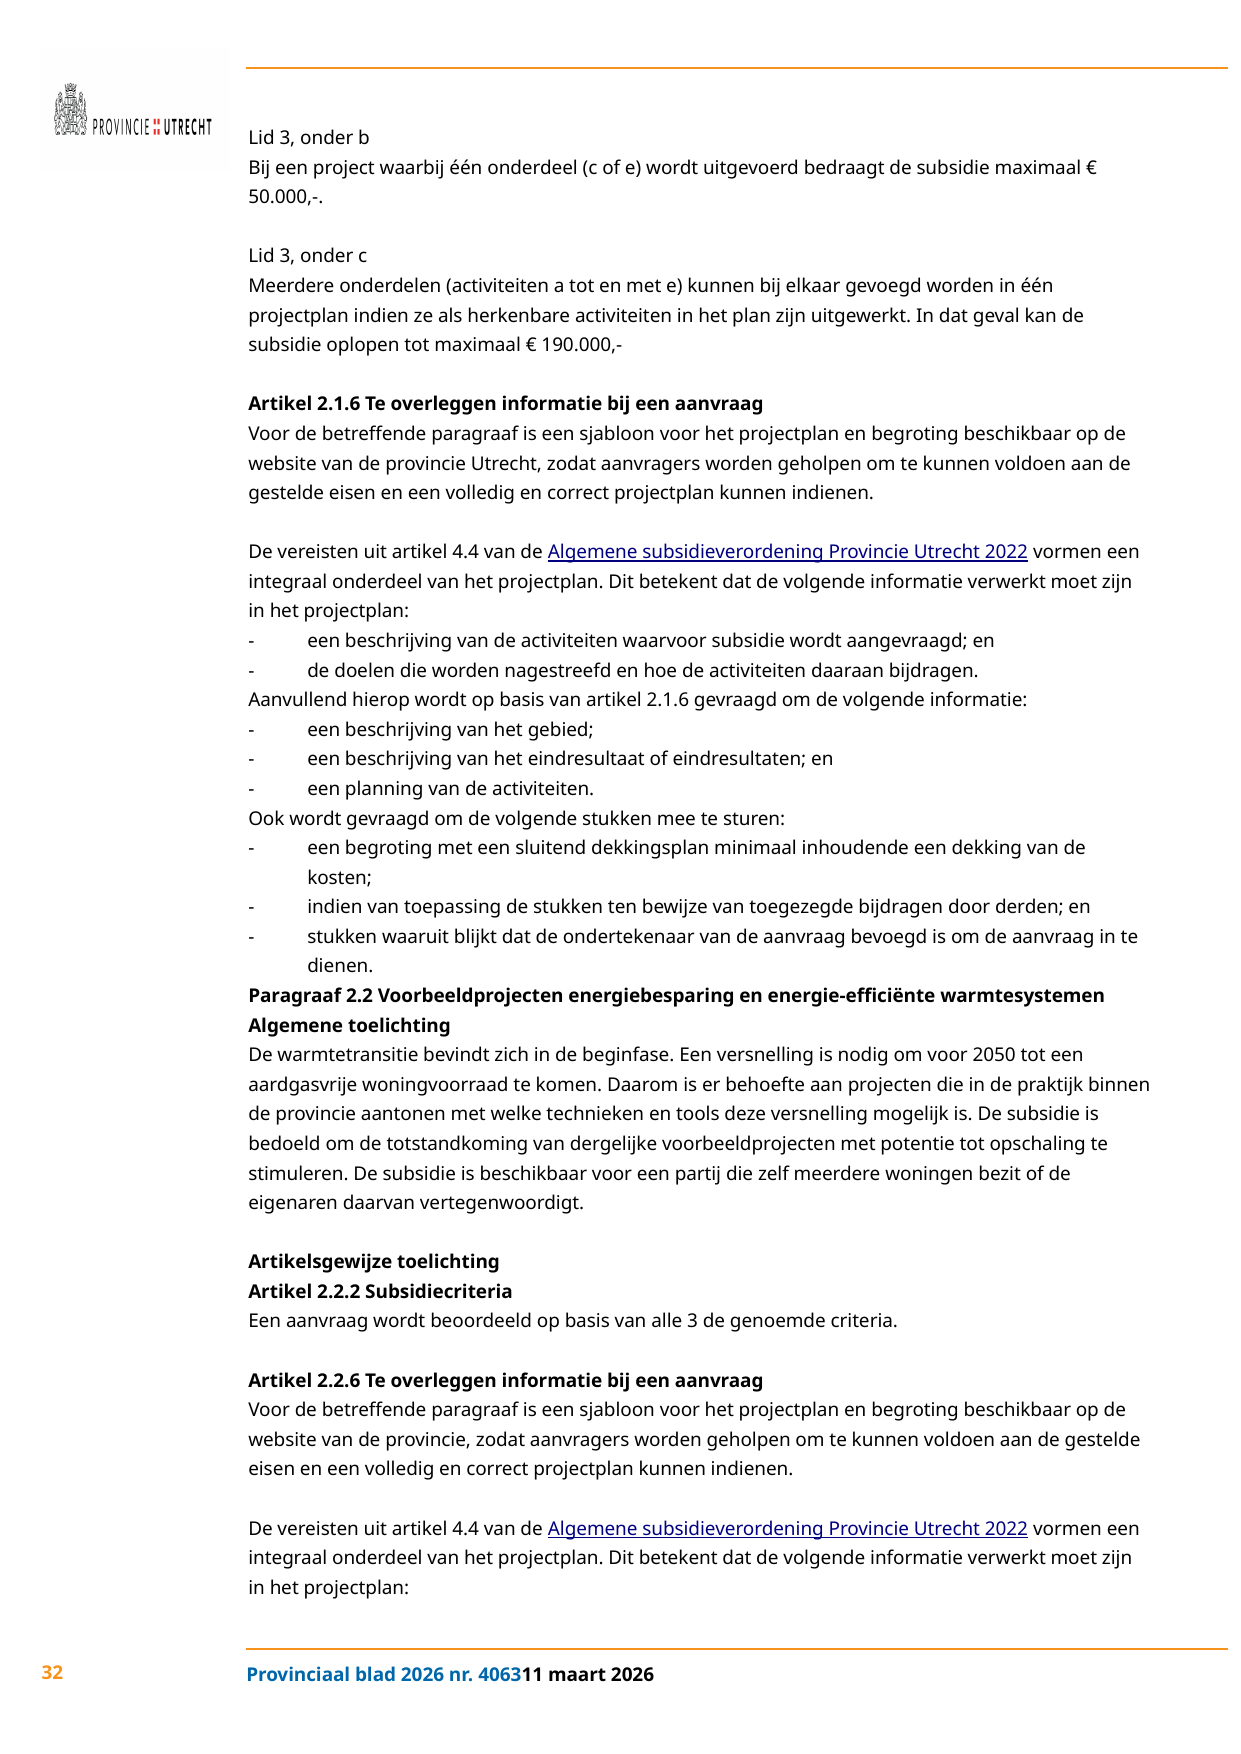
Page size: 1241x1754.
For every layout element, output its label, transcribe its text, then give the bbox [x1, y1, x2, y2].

text Algemene toelichting [248, 1012, 1152, 1038]
text Lid 3, onder b [248, 124, 1152, 150]
text Lid 3, onder c [248, 243, 1152, 268]
text De vereisten uit artikel 4.4 van de Algemene subsidieverordening Provincie Utrecht 2022 vormen een integraal onderdeel van het projectplan. Dit betekent dat de volgende informatie verwerkt moet zijn in het projectplan: [248, 1515, 1152, 1600]
picture [41, 47, 231, 172]
text Artikel 2.1.6 Te overleggen informatie bij een aanvraag [248, 391, 1152, 416]
text Meerdere onderdelen (activiteiten a tot en met e) kunnen bij elkaar gevoegd worden in één projectplan indien ze als herkenbare activiteiten in het plan zijn uitgewerkt. In dat geval kan de subsidie oplopen tot maximaal € 190.000,- [248, 272, 1152, 357]
list stukken waaruit blijkt dat de ondertekenaar van de aanvraag bevoegd is om de aanvraag in te dienen. [248, 923, 1152, 978]
text Artikel 2.2.6 Te overleggen informatie bij een aanvraag [248, 1367, 1152, 1393]
list indien van toepassing de stukken ten bewijze van toegezegde bijdragen door derden; en [248, 893, 1152, 919]
text Voor de betreffende paragraaf is een sjabloon voor het projectplan en begroting beschikbaar op de website van de provincie Utrecht, zodat aanvragers worden geholpen om te kunnen voldoen aan de gestelde eisen en een volledig en correct projectplan kunnen indienen. [248, 420, 1152, 505]
text Artikel 2.2.2 Subsidiecriteria [248, 1278, 1152, 1304]
list een beschrijving van het eindresultaat of eindresultaten; en [248, 746, 1152, 771]
text Bij een project waarbij één onderdeel (c of e) wordt uitgevoerd bedraagt de subsidie maximaal € 50.000,-. [248, 154, 1152, 209]
text Aanvullend hierop wordt op basis van artikel 2.1.6 gevraagd om de volgende informatie: [248, 686, 1152, 712]
text De warmtetransitie bevindt zich in de beginfase. Een versnelling is nodig om voor 2050 tot een aardgasvrije woningvoorraad te komen. Daarom is er behoefte aan projecten die in de praktijk binnen de provincie aantonen met welke technieken en tools deze versnelling mogelijk is. De subsidie is bedoeld om de totstandkoming van dergelijke voorbeeldprojecten met potentie tot opschaling te stimuleren. De subsidie is beschikbaar voor een partij die zelf meerdere woningen bezit of de eigenaren daarvan vertegenwoordigt. [248, 1041, 1152, 1215]
list een beschrijving van de activiteiten waarvoor subsidie wordt aangevraagd; en [248, 627, 1152, 653]
list een begroting met een sluitend dekkingsplan minimaal inhoudende een dekking van de kosten; [248, 834, 1152, 890]
text Artikelsgewijze toelichting [248, 1248, 1152, 1274]
text De vereisten uit artikel 4.4 van de Algemene subsidieverordening Provincie Utrecht 2022 vormen een integraal onderdeel van het projectplan. Dit betekent dat de volgende informatie verwerkt moet zijn in het projectplan: [248, 538, 1152, 623]
text Paragraaf 2.2 Voorbeeldprojecten energiebesparing en energie-efficiënte warmtesystemen [248, 982, 1152, 1008]
text Ook wordt gevraagd om de volgende stukken mee te sturen: [248, 805, 1152, 831]
list de doelen die worden nagestreefd en hoe de activiteiten daaraan bijdragen. [248, 657, 1152, 683]
text Een aanvraag wordt beoordeeld op basis van alle 3 de genoemde criteria. [248, 1308, 1152, 1333]
list een planning van de activiteiten. [248, 775, 1152, 801]
text Voor de betreffende paragraaf is een sjabloon voor het projectplan en begroting beschikbaar op de website van de provincie, zodat aanvragers worden geholpen om te kunnen voldoen aan de gestelde eisen en een volledig en correct projectplan kunnen indienen. [248, 1396, 1152, 1481]
list een beschrijving van het gebied; [248, 716, 1152, 742]
